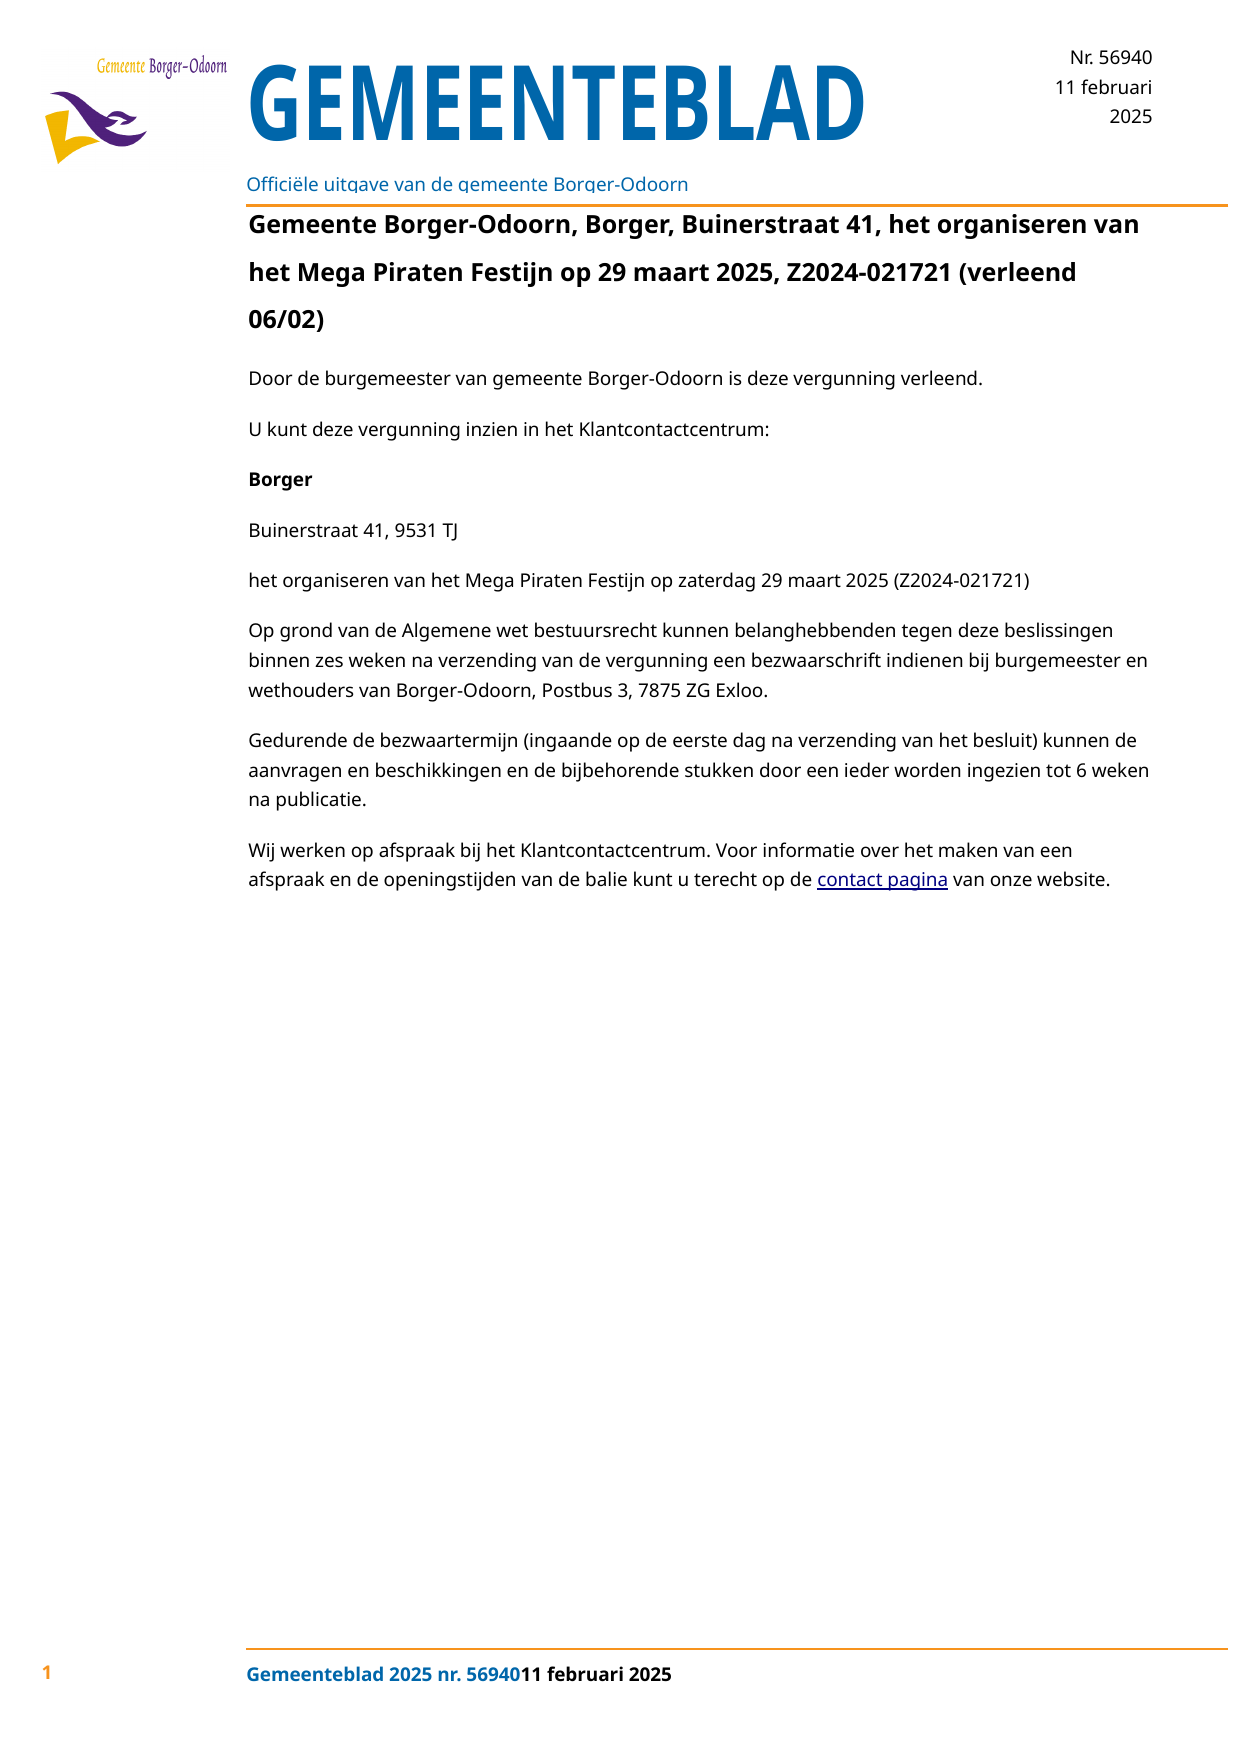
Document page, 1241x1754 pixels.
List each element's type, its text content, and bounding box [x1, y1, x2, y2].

text Borger [248, 466, 1152, 492]
text Door de burgemeester van gemeente Borger-Odoorn is deze vergunning verleend. [248, 366, 1152, 391]
text Op grond van de Algemene wet bestuursrecht kunnen belanghebbenden tegen deze beslissingen binnen zes weken na verzending van de vergunning een bezwaarschrift indienen bij burgemeester en wethouders van Borger-Odoorn, Postbus 3, 7875 ZG Exloo. [248, 618, 1152, 702]
text Buinerstraat 41, 9531 TJ [248, 517, 1152, 542]
picture [41, 47, 231, 172]
text Gemeente Borger-Odoorn, Borger, Buinerstraat 41, het organiseren van het Mega Piraten Festijn op 29 maart 2025, Z2024-021721 (verleend 06/02) [248, 207, 1152, 336]
text U kunt deze vergunning inzien in het Klantcontactcentrum: [248, 416, 1152, 442]
text het organiseren van het Mega Piraten Festijn op zaterdag 29 maart 2025 (Z2024-021721) [248, 567, 1152, 593]
text Wij werken op afspraak bij het Klantcontactcentrum. Voor informatie over het maken van een afspraak en de openingstijden van de balie kunt u terecht op de contact pagina van onze website. [248, 837, 1152, 892]
text Gedurende de bezwaartermijn (ingaande op de eerste dag na verzending van het besluit) kunnen de aanvragen en beschikkingen en de bijbehorende stukken door een ieder worden ingezien tot 6 weken na publicatie. [248, 727, 1152, 812]
